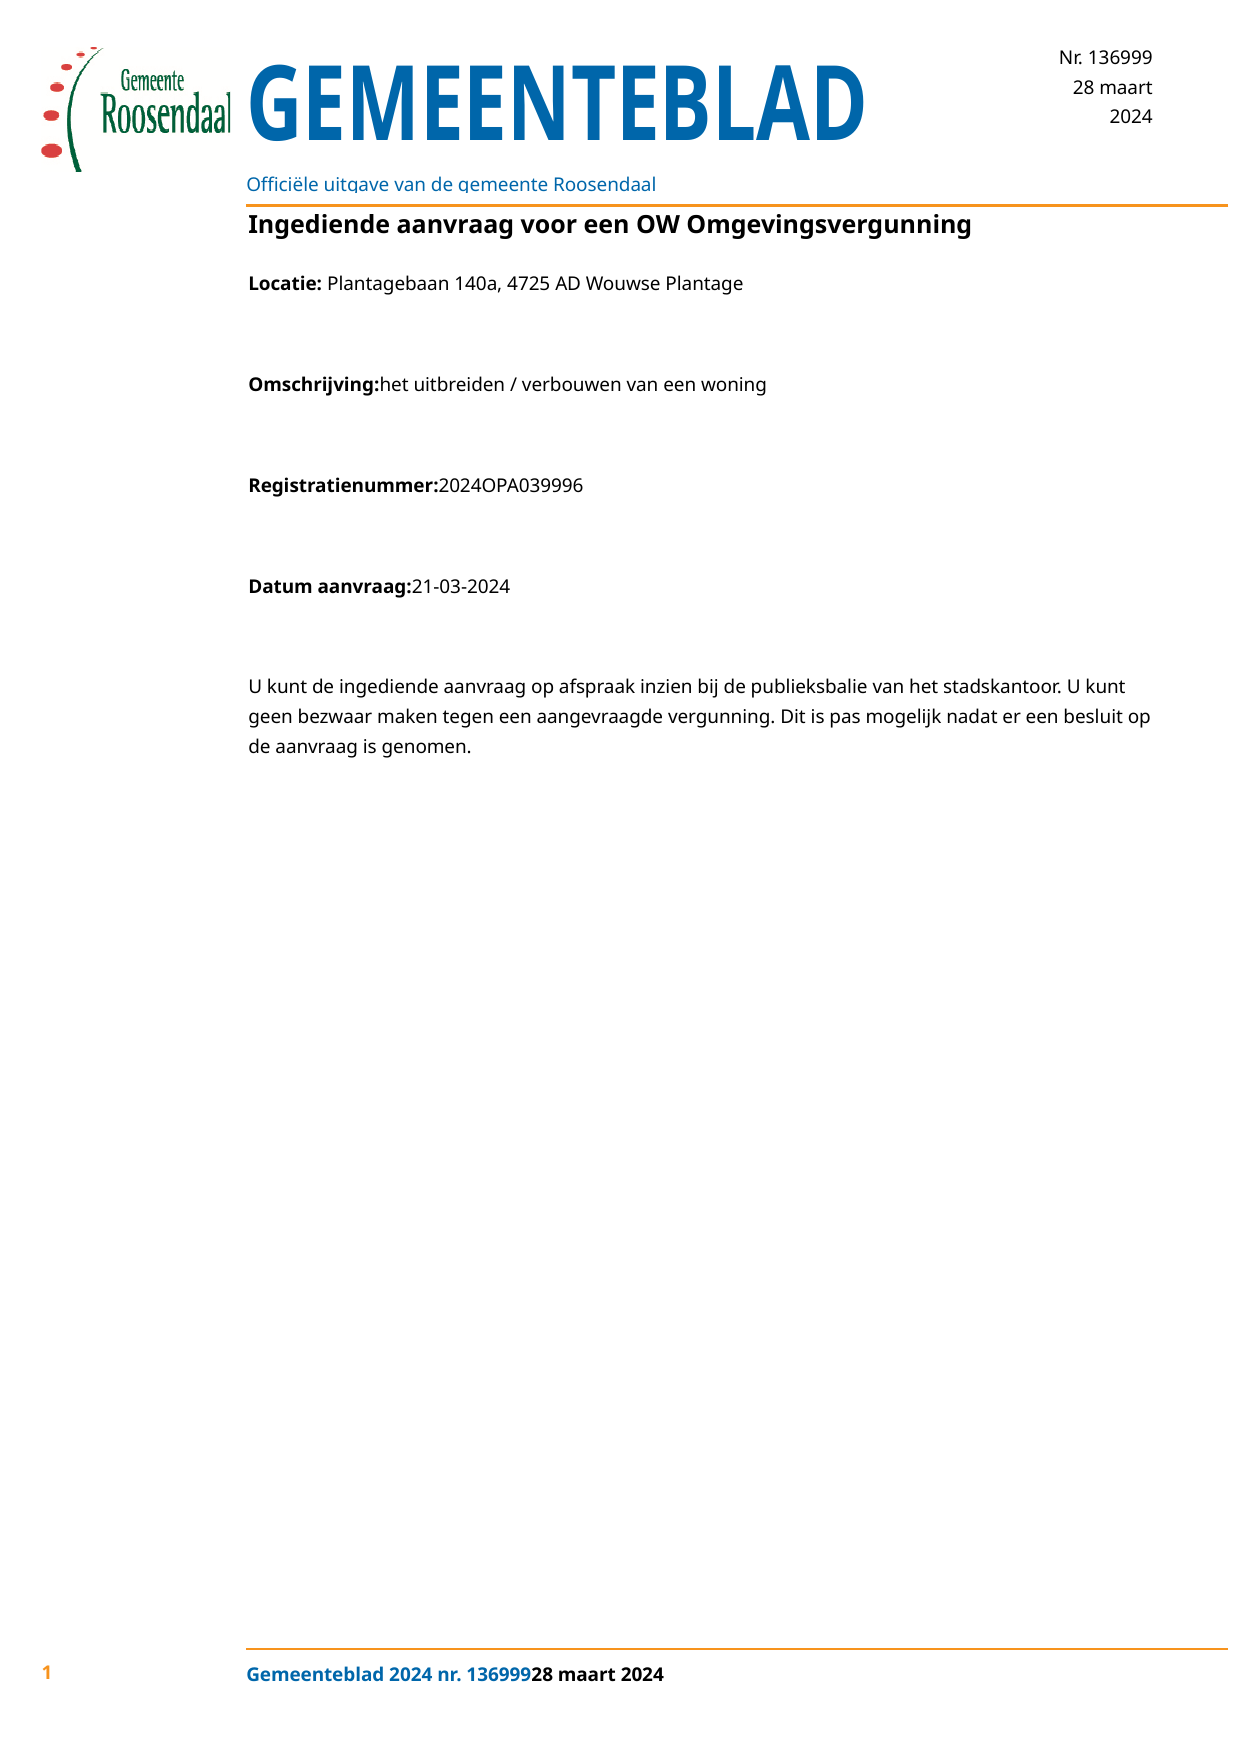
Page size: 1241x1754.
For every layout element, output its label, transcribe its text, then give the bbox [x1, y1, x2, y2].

picture [41, 47, 231, 172]
text Omschrijving:het uitbreiden / verbouwen van een woning [248, 371, 1152, 397]
text Locatie: Plantagebaan 140a, 4725 AD Wouwse Plantage [248, 270, 1152, 296]
text U kunt de ingediende aanvraag op afspraak inzien bij de publieksbalie van het stadskantoor. U kunt geen bezwaar maken tegen een aangevraagde vergunning. Dit is pas mogelijk nadat er een besluit op de aanvraag is genomen. [248, 674, 1152, 758]
text Datum aanvraag:21-03-2024 [248, 573, 1152, 598]
text Registratienummer:2024OPA039996 [248, 472, 1152, 498]
text Ingediende aanvraag voor een OW Omgevingsvergunning [248, 207, 1152, 241]
